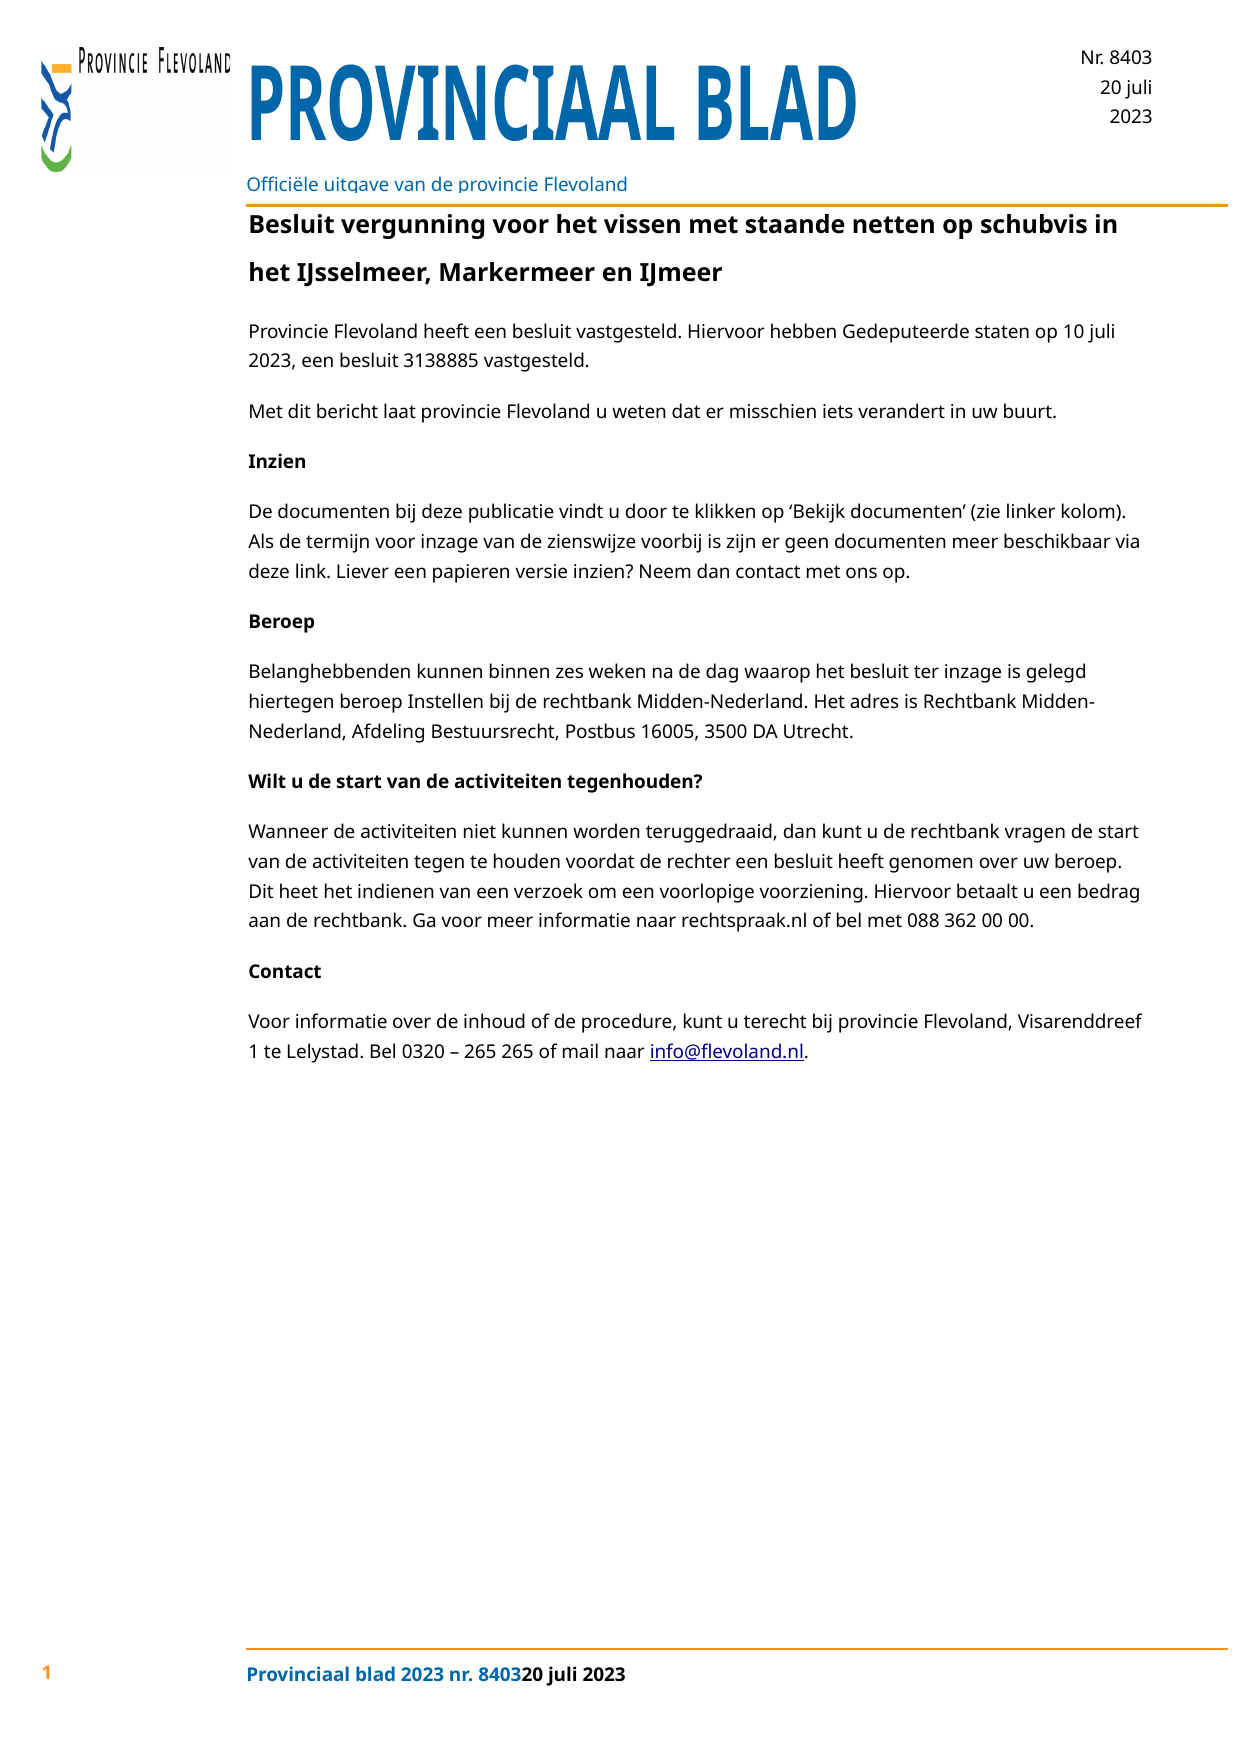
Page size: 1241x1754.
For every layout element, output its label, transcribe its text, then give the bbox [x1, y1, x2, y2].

text Provincie Flevoland heeft een besluit vastgesteld. Hiervoor hebben Gedeputeerde staten op 10 juli 2023, een besluit 3138885 vastgesteld. [248, 318, 1152, 373]
text Wilt u de start van de activiteiten tegenhouden? [248, 768, 1152, 794]
picture [41, 47, 231, 172]
text Inzien [248, 448, 1152, 474]
text Belanghebbenden kunnen binnen zes weken na de dag waarop het besluit ter inzage is gelegd hiertegen beroep Instellen bij de rechtbank Midden-Nederland. Het adres is Rechtbank Midden- Nederland, Afdeling Bestuursrecht, Postbus 16005, 3500 DA Utrecht. [248, 659, 1152, 744]
text Besluit vergunning voor het vissen met staande netten op schubvis in het IJsselmeer, Markermeer en IJmeer [248, 207, 1152, 288]
text Voor informatie over de inhoud of de procedure, kunt u terecht bij provincie Flevoland, Visarenddreef 1 te Lelystad. Bel 0320 – 265 265 of mail naar info@flevoland.nl. [248, 1008, 1152, 1064]
text Wanneer de activiteiten niet kunnen worden teruggedraaid, dan kunt u de rechtbank vragen de start van de activiteiten tegen te houden voordat de rechter een besluit heeft genomen over uw beroep. Dit heet het indienen van een verzoek om een voorlopige voorziening. Hiervoor betaalt u een bedrag aan de rechtbank. Ga voor meer informatie naar rechtspraak.nl of bel met 088 362 00 00. [248, 819, 1152, 933]
text Contact [248, 958, 1152, 984]
text Beroep [248, 608, 1152, 634]
text De documenten bij deze publicatie vindt u door te klikken op ‘Bekijk documenten’ (zie linker kolom). Als de termijn voor inzage van de zienswijze voorbij is zijn er geen documenten meer beschikbaar via deze link. Liever een papieren versie inzien? Neem dan contact met ons op. [248, 499, 1152, 584]
text Met dit bericht laat provincie Flevoland u weten dat er misschien iets verandert in uw buurt. [248, 398, 1152, 424]
